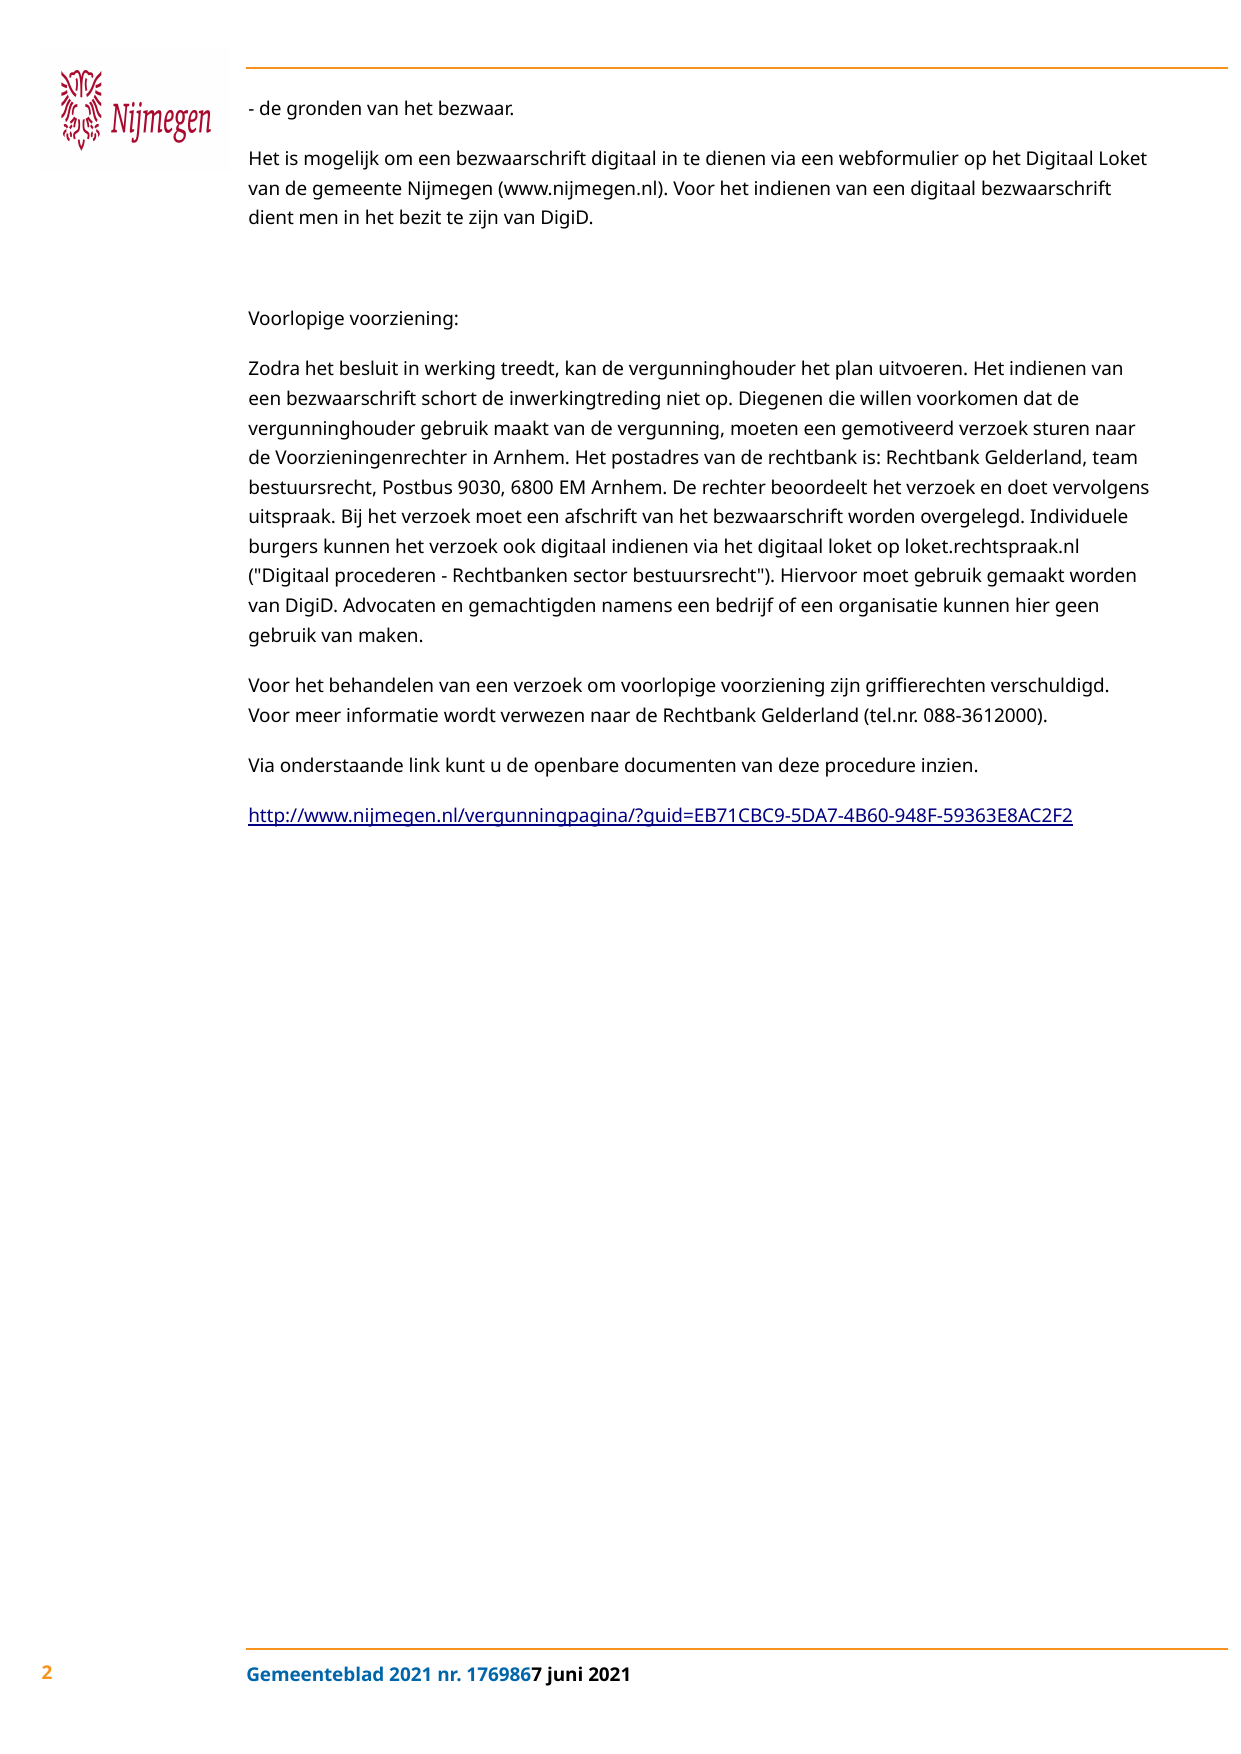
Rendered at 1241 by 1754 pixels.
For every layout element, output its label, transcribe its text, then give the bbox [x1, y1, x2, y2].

picture [41, 47, 231, 172]
text Zodra het besluit in werking treedt, kan de vergunninghouder het plan uitvoeren. Het indienen van een bezwaarschrift schort de inwerkingtreding niet op. Diegenen die willen voorkomen dat de vergunninghouder gebruik maakt van de vergunning, moeten een gemotiveerd verzoek sturen naar de Voorzieningenrechter in Arnhem. Het postadres van de rechtbank is: Rechtbank Gelderland, team bestuursrecht, Postbus 9030, 6800 EM Arnhem. De rechter beoordeelt het verzoek en doet vervolgens uitspraak. Bij het verzoek moet een afschrift van het bezwaarschrift worden overgelegd. Individuele burgers kunnen het verzoek ook digitaal indienen via het digitaal loket op loket.rechtspraak.nl ("Digitaal procederen - Rechtbanken sector bestuursrecht"). Hiervoor moet gebruik gemaakt worden van DigiD. Advocaten en gemachtigden namens een bedrijf of een organisatie kunnen hier geen gebruik van maken. [248, 356, 1152, 648]
text Via onderstaande link kunt u de openbare documenten van deze procedure inzien. [248, 752, 1152, 778]
text Het is mogelijk om een bezwaarschrift digitaal in te dienen via een webformulier op het Digitaal Loket van de gemeente Nijmegen (www.nijmegen.nl). Voor het indienen van een digitaal bezwaarschrift dient men in het bezit te zijn van DigiD. [248, 145, 1152, 230]
text - de gronden van het bezwaar. [248, 95, 1152, 121]
text http://www.nijmegen.nl/vergunningpagina/?guid=EB71CBC9-5DA7-4B60-948F-59363E8AC2F2 [248, 803, 1152, 828]
text Voor het behandelen van een verzoek om voorlopige voorziening zijn griffierechten verschuldigd. Voor meer informatie wordt verwezen naar de Rechtbank Gelderland (tel.nr. 088-3612000). [248, 672, 1152, 728]
text Voorlopige voorziening: [248, 305, 1152, 331]
